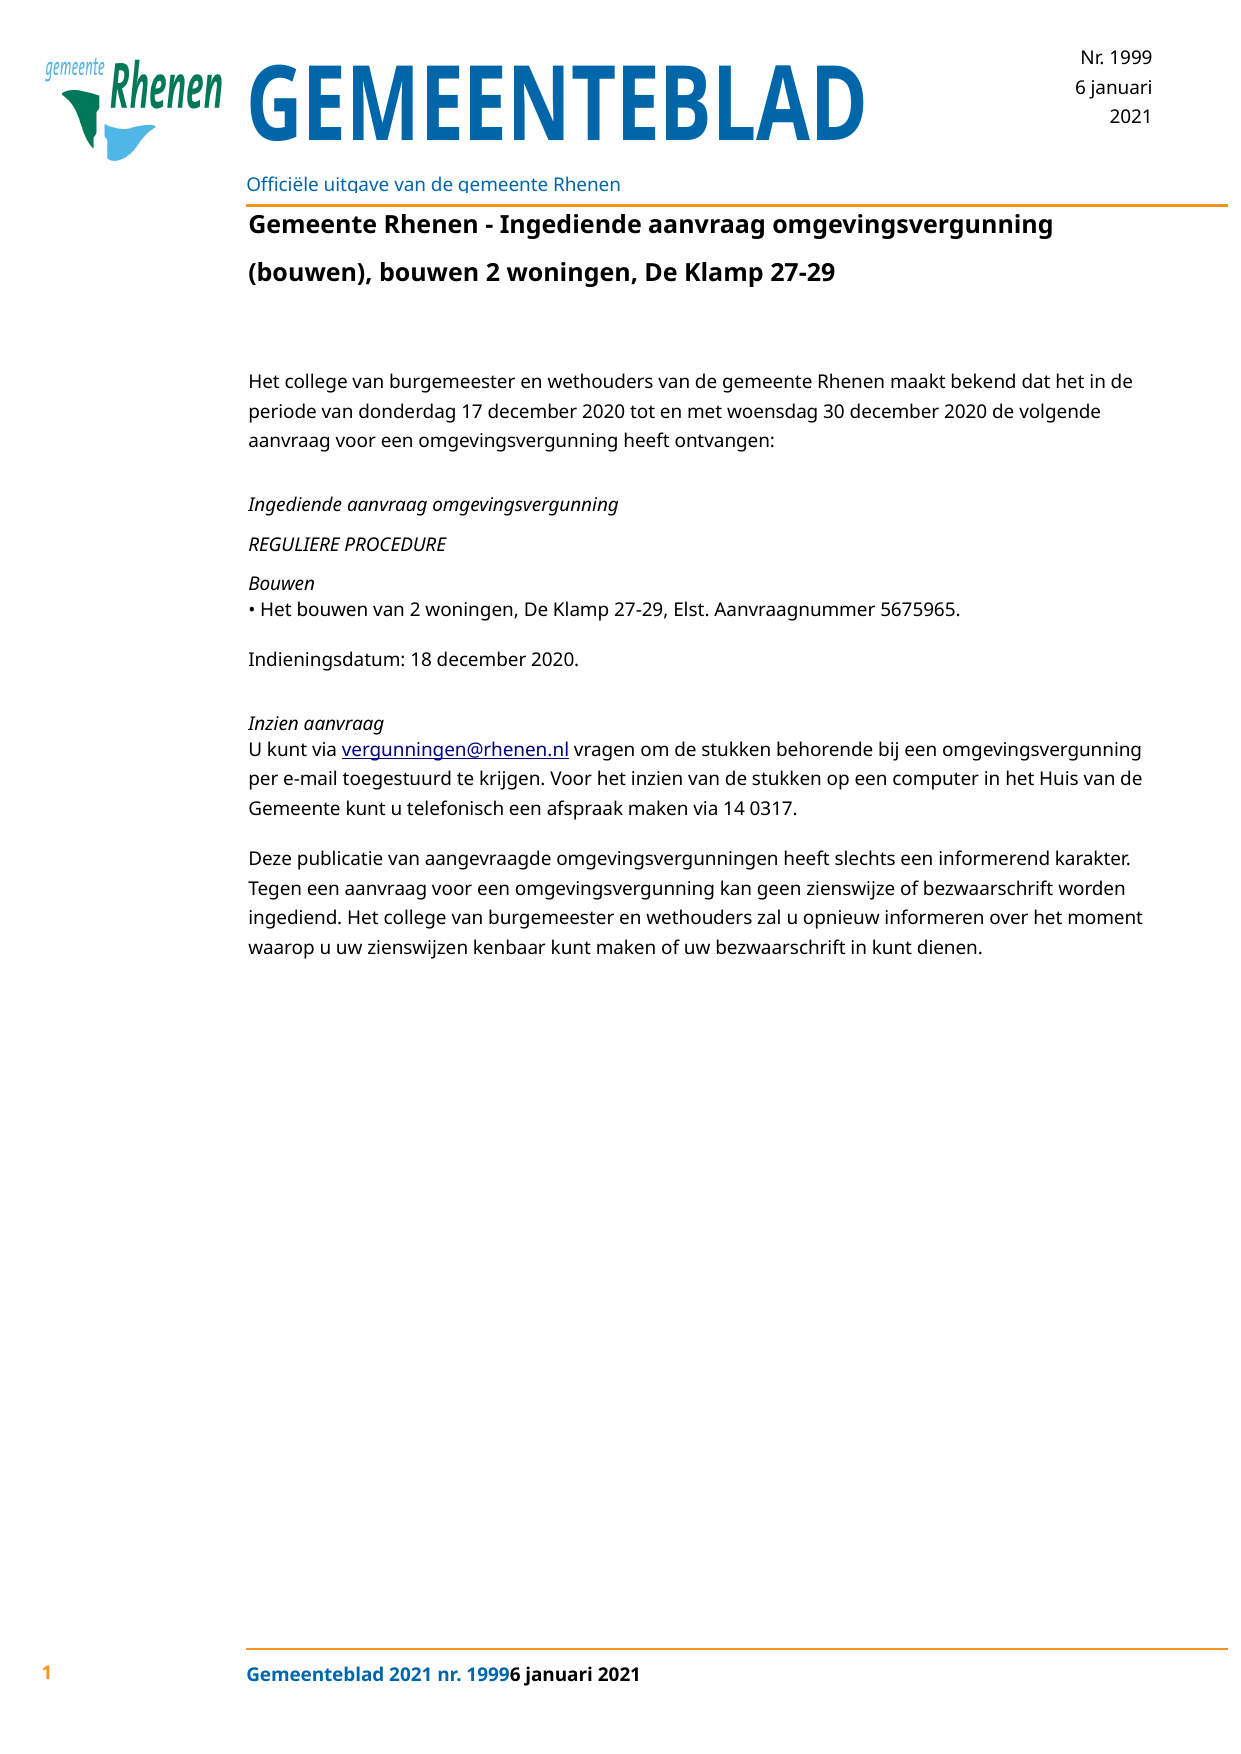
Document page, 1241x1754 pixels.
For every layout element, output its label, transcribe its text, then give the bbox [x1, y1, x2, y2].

picture [41, 47, 231, 172]
text Indieningsdatum: 18 december 2020. [248, 646, 1152, 672]
text Deze publicatie van aangevraagde omgevingsvergunningen heeft slechts een informerend karakter. Tegen een aanvraag voor een omgevingsvergunning kan geen zienswijze of bezwaarschrift worden ingediend. Het college van burgemeester en wethouders zal u opnieuw informeren over het moment waarop u uw zienswijzen kenbaar kunt maken of uw bezwaarschrift in kunt dienen. [248, 845, 1152, 960]
text Inzien aanvraag [248, 710, 1152, 736]
text Gemeente Rhenen - Ingediende aanvraag omgevingsvergunning (bouwen), bouwen 2 woningen, De Klamp 27-29 [248, 207, 1152, 288]
text • Het bouwen van 2 woningen, De Klamp 27-29, Elst. Aanvraagnummer 5675965. [248, 596, 1152, 621]
text Ingediende aanvraag omgevingsvergunning [248, 491, 1152, 517]
text Het college van burgemeester en wethouders van de gemeente Rhenen maakt bekend dat het in de periode van donderdag 17 december 2020 tot en met woensdag 30 december 2020 de volgende aanvraag voor een omgevingsvergunning heeft ontvangen: [248, 368, 1152, 453]
text Bouwen [248, 570, 1152, 596]
text U kunt via vergunningen@rhenen.nl vragen om de stukken behorende bij een omgevingsvergunning per e-mail toegestuurd te krijgen. Voor het inzien van de stukken op een computer in het Huis van de Gemeente kunt u telefonisch een afspraak maken via 14 0317. [248, 736, 1152, 821]
text REGULIERE PROCEDURE [248, 531, 1152, 556]
